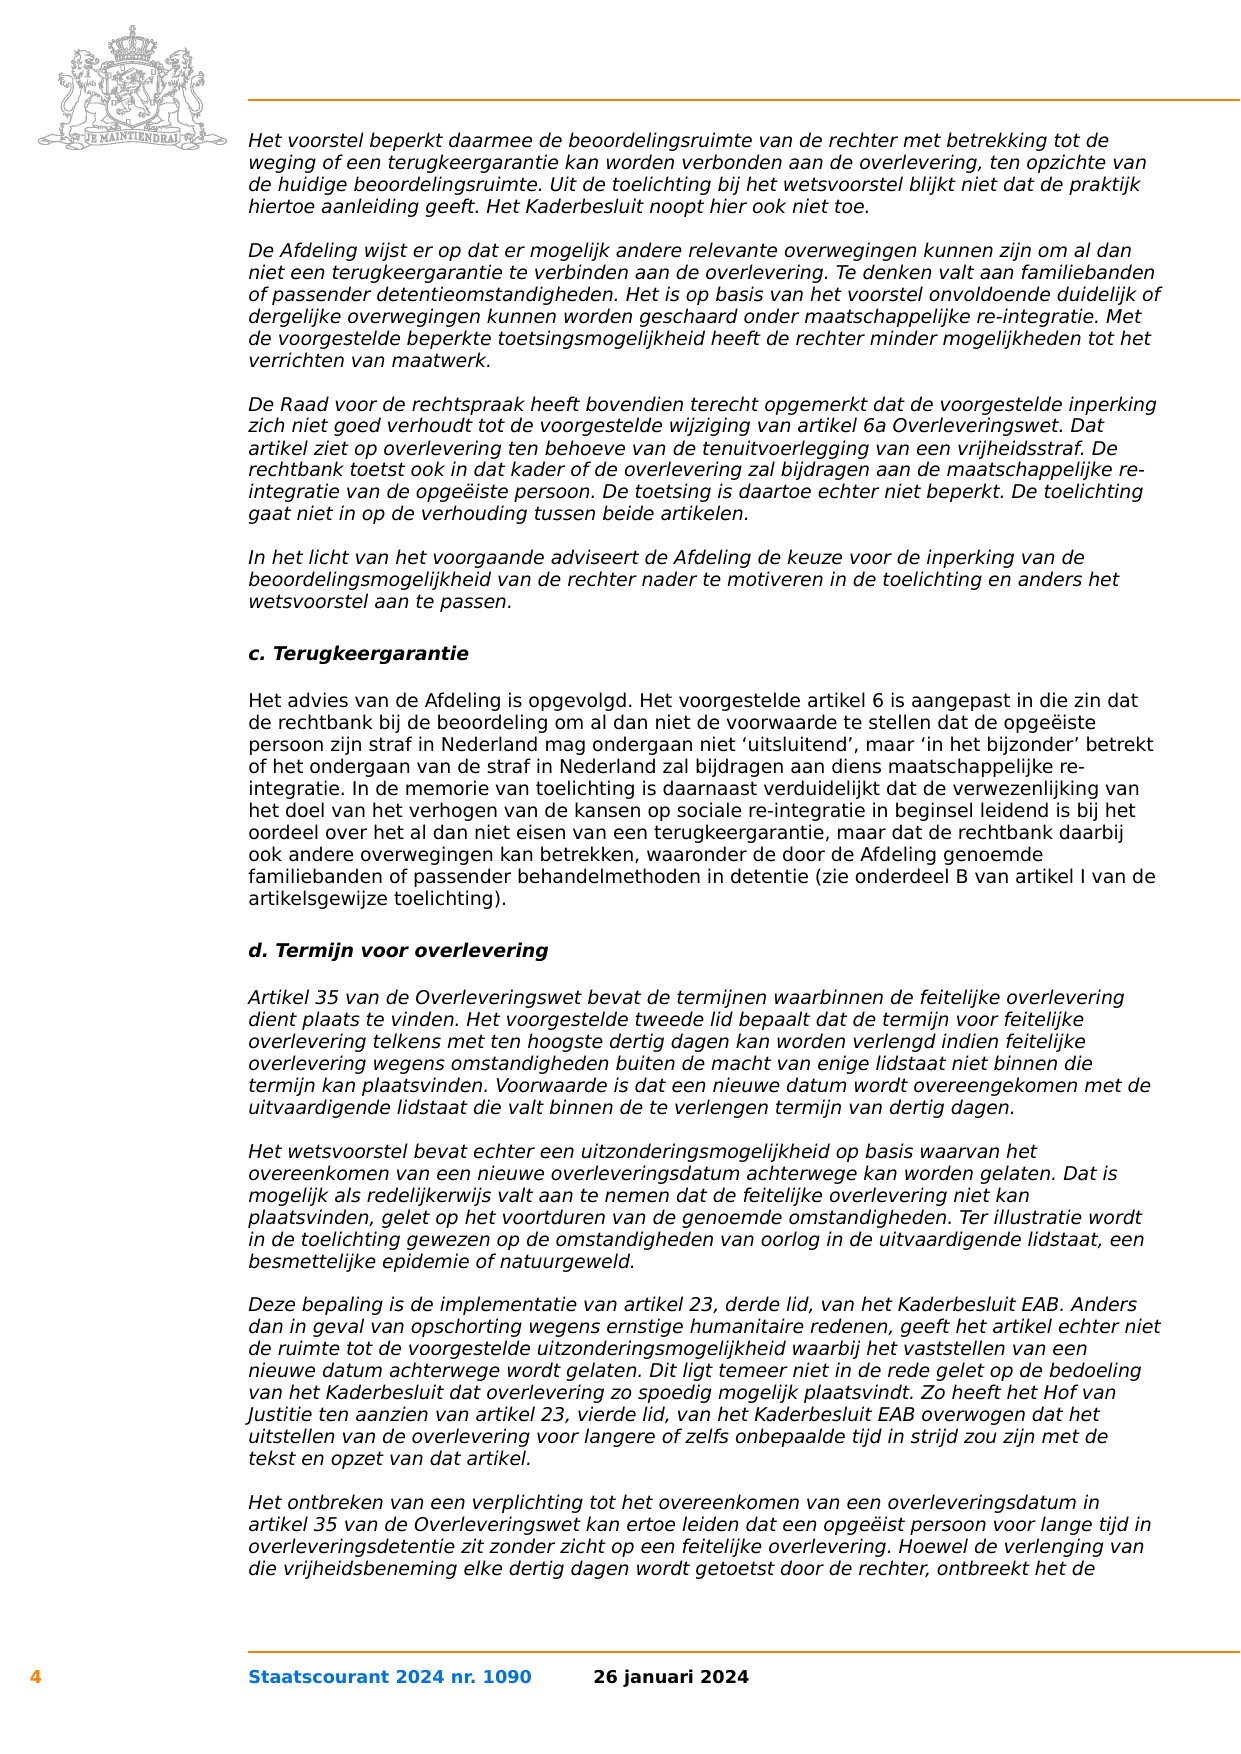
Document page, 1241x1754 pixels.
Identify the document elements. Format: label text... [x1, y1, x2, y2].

text De Raad voor de rechtspraak heeft bovendien terecht opgemerkt dat de voorgestelde inperking zich niet goed verhoudt tot de voorgestelde wijziging van artikel 6a Overleveringswet. Dat artikel ziet op overlevering ten behoeve van de tenuitvoerlegging van een vrijheidsstraf. De rechtbank toetst ook in dat kader of de overlevering zal bijdragen aan de maatschappelijke re-integratie van de opgeëiste persoon. De toetsing is daartoe echter niet beperkt. De toelichting gaat niet in op de verhouding tussen beide artikelen. [248, 393, 1163, 525]
text De Afdeling wijst er op dat er mogelijk andere relevante overwegingen kunnen zijn om al dan niet een terugkeergarantie te verbinden aan de overlevering. Te denken valt aan familiebanden of passender detentieomstandigheden. Het is op basis van het voorstel onvoldoende duidelijk of dergelijke overwegingen kunnen worden geschaard onder maatschappelijke re-integratie. Met de voorgestelde beperkte toetsingsmogelijkheid heeft de rechter minder mogelijkheden tot het verrichten van maatwerk. [248, 240, 1163, 372]
text In het licht van het voorgaande adviseert de Afdeling de keuze voor de inperking van de beoordelingsmogelijkheid van de rechter nader te motiveren in de toelichting en anders het wetsvoorstel aan te passen. [248, 547, 1163, 613]
text Het ontbreken van een verplichting tot het overeenkomen van een overleveringsdatum in artikel 35 van de Overleveringswet kan ertoe leiden dat een opgeëist persoon voor lange tijd in overleveringsdetentie zit zonder zicht op een feitelijke overlevering. Hoewel de verlenging van die vrijheidsbeneming elke dertig dagen wordt getoetst door de rechter, ontbreekt het de [248, 1492, 1163, 1580]
subtitle c. Terugkeergarantie [248, 643, 1163, 665]
text Artikel 35 van de Overleveringswet bevat de termijnen waarbinnen de feitelijke overlevering dient plaats te vinden. Het voorgestelde tweede lid bepaalt dat de termijn voor feitelijke overlevering telkens met ten hoogste dertig dagen kan worden verlengd indien feitelijke overlevering wegens omstandigheden buiten de macht van enige lidstaat niet binnen die termijn kan plaatsvinden. Voorwaarde is dat een nieuwe datum wordt overeengekomen met de uitvaardigende lidstaat die valt binnen de te verlengen termijn van dertig dagen. [248, 987, 1163, 1119]
picture [38, 25, 227, 150]
subtitle d. Termijn voor overlevering [248, 940, 1163, 962]
text Het advies van de Afdeling is opgevolgd. Het voorgestelde artikel 6 is aangepast in die zin dat de rechtbank bij de beoordeling om al dan niet de voorwaarde te stellen dat de opgeëiste persoon zijn straf in Nederland mag ondergaan niet ‘uitsluitend’, maar ‘in het bijzonder’ betrekt of het ondergaan van de straf in Nederland zal bijdragen aan diens maatschappelijke re-integratie. In de memorie van toelichting is daarnaast verduidelijkt dat de verwezenlijking van het doel van het verhogen van de kansen op sociale re-integratie in beginsel leidend is bij het oordeel over het al dan niet eisen van een terugkeergarantie, maar dat de rechtbank daarbij ook andere overwegingen kan betrekken, waaronder de door de Afdeling genoemde familiebanden of passender behandelmethoden in detentie (zie onderdeel B van artikel I van de artikelsgewijze toelichting). [248, 690, 1163, 910]
text Deze bepaling is de implementatie van artikel 23, derde lid, van het Kaderbesluit EAB. Anders dan in geval van opschorting wegens ernstige humanitaire redenen, geeft het artikel echter niet de ruimte tot de voorgestelde uitzonderingsmogelijkheid waarbij het vaststellen van een nieuwe datum achterwege wordt gelaten. Dit ligt temeer niet in de rede gelet op de bedoeling van het Kaderbesluit dat overlevering zo spoedig mogelijk plaatsvindt. Zo heeft het Hof van Justitie ten aanzien van artikel 23, vierde lid, van het Kaderbesluit EAB overwogen dat het uitstellen van de overlevering voor langere of zelfs onbepaalde tijd in strijd zou zijn met de tekst en opzet van dat artikel. [248, 1294, 1163, 1470]
text Het voorstel beperkt daarmee de beoordelingsruimte van de rechter met betrekking tot de weging of een terugkeergarantie kan worden verbonden aan de overlevering, ten opzichte van de huidige beoordelingsruimte. Uit de toelichting bij het wetsvoorstel blijkt niet dat de praktijk hiertoe aanleiding geeft. Het Kaderbesluit noopt hier ook niet toe. [248, 130, 1163, 218]
text Het wetsvoorstel bevat echter een uitzonderingsmogelijkheid op basis waarvan het overeenkomen van een nieuwe overleveringsdatum achterwege kan worden gelaten. Dat is mogelijk als redelijkerwijs valt aan te nemen dat de feitelijke overlevering niet kan plaatsvinden, gelet op het voortduren van de genoemde omstandigheden. Ter illustratie wordt in de toelichting gewezen op de omstandigheden van oorlog in de uitvaardigende lidstaat, een besmettelijke epidemie of natuurgeweld. [248, 1141, 1163, 1272]
